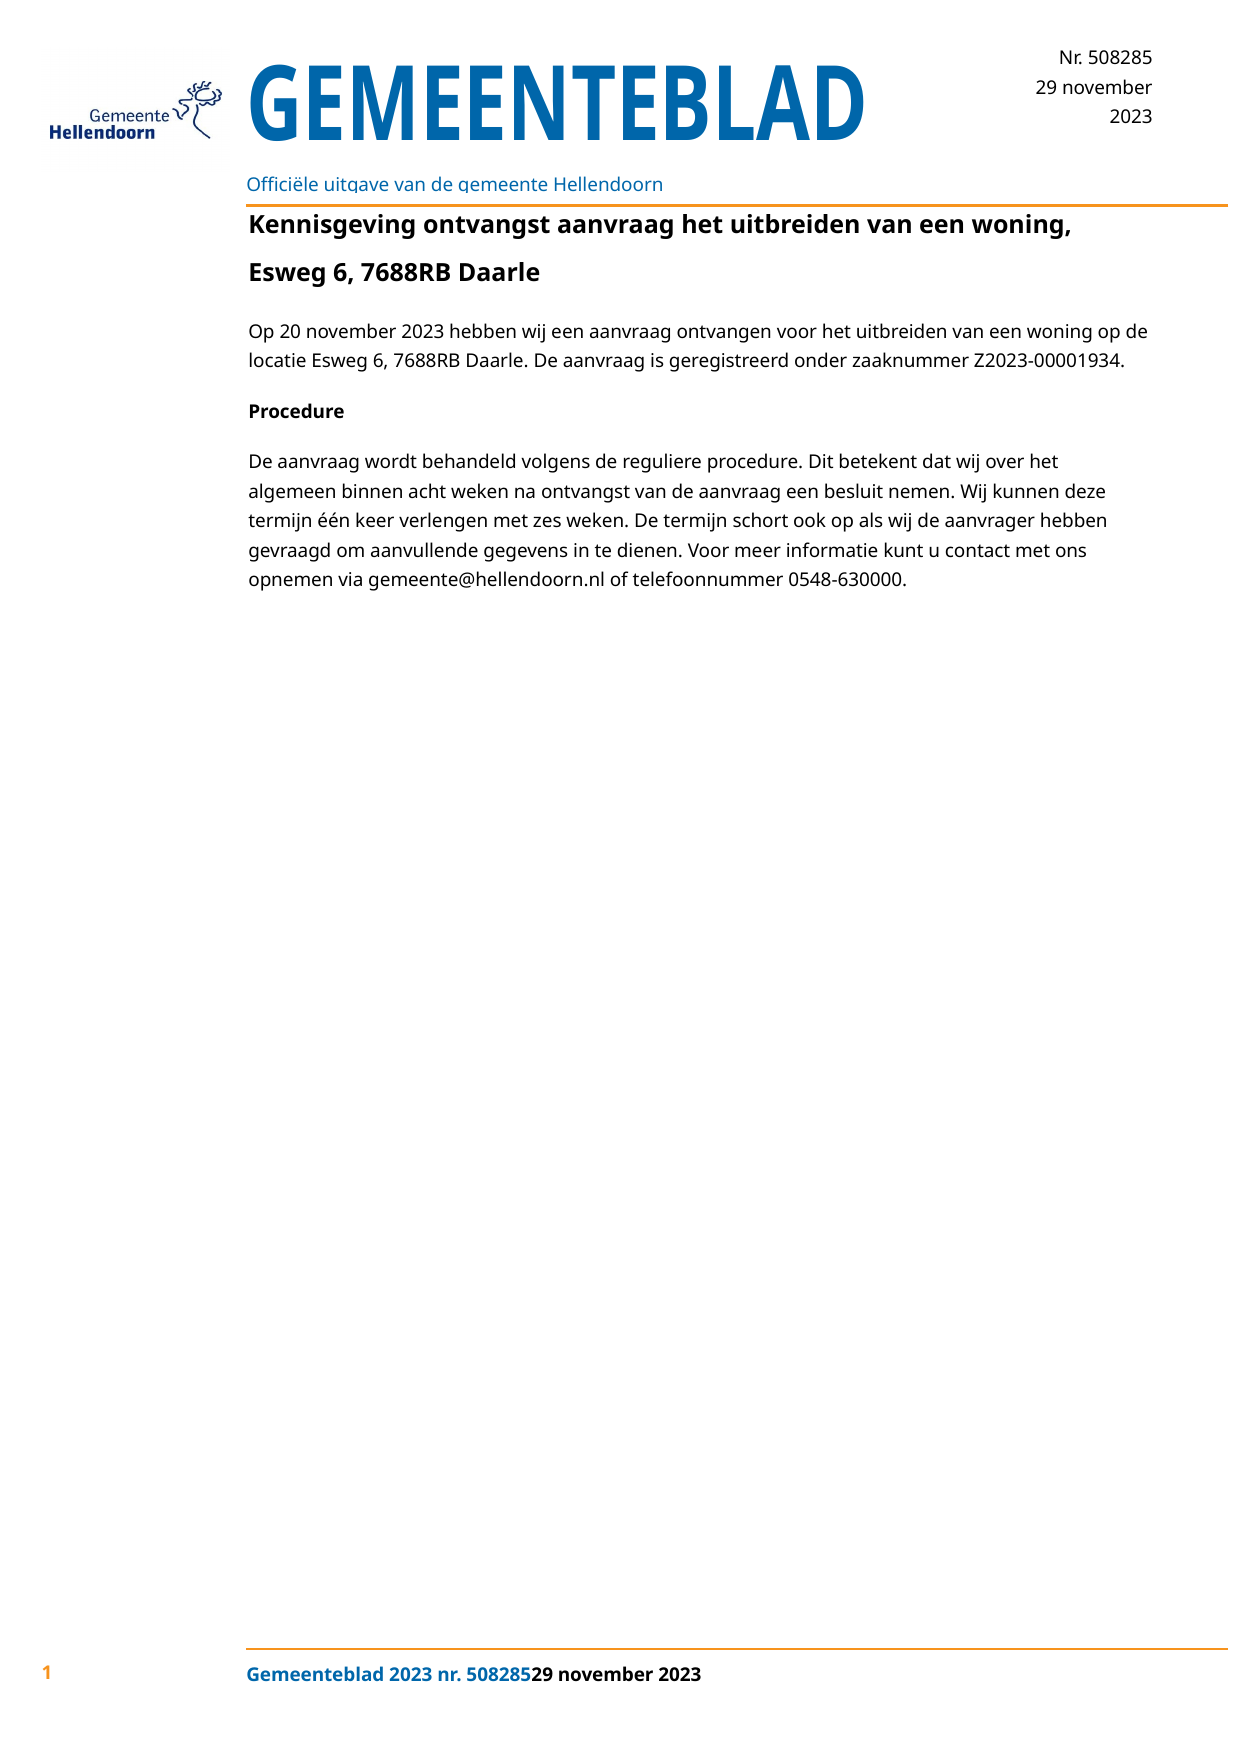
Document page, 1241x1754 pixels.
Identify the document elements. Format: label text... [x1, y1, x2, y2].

text Procedure [248, 398, 1152, 424]
text Kennisgeving ontvangst aanvraag het uitbreiden van een woning, Esweg 6, 7688RB Daarle [248, 207, 1152, 288]
text Op 20 november 2023 hebben wij een aanvraag ontvangen voor het uitbreiden van een woning op de locatie Esweg 6, 7688RB Daarle. De aanvraag is geregistreerd onder zaaknummer Z2023-00001934. [248, 318, 1152, 373]
text De aanvraag wordt behandeld volgens de reguliere procedure. Dit betekent dat wij over het algemeen binnen acht weken na ontvangst van de aanvraag een besluit nemen. Wij kunnen deze termijn één keer verlengen met zes weken. De termijn schort ook op als wij de aanvrager hebben gevraagd om aanvullende gegevens in te dienen. Voor meer informatie kunt u contact met ons opnemen via gemeente@hellendoorn.nl of telefoonnummer 0548-630000. [248, 448, 1152, 592]
picture [41, 47, 231, 172]
